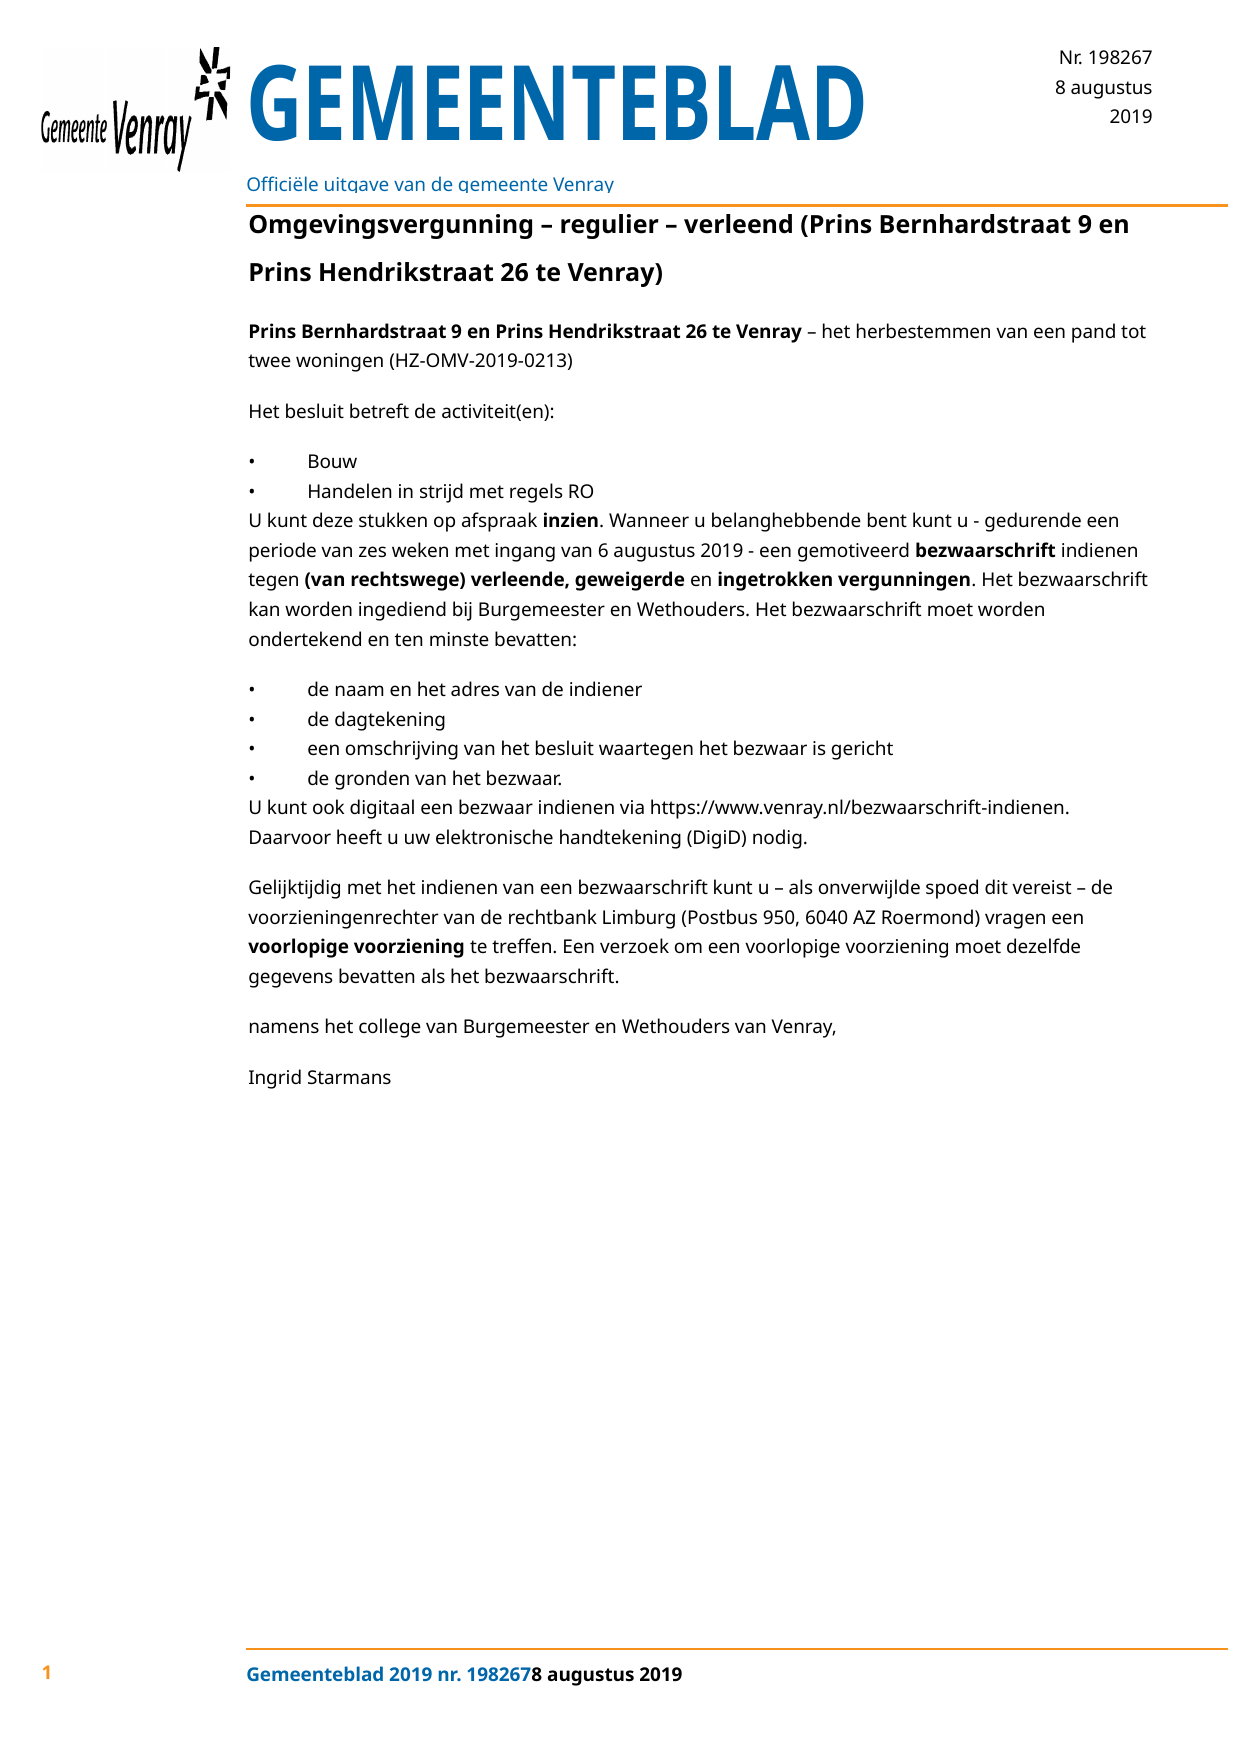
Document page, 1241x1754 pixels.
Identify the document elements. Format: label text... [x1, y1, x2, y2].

text Het besluit betreft de activiteit(en): [248, 398, 1152, 424]
picture [41, 47, 231, 172]
text Prins Bernhardstraat 9 en Prins Hendrikstraat 26 te Venray – het herbestemmen van een pand tot twee woningen (HZ-OMV-2019-0213) [248, 318, 1152, 373]
list de gronden van het bezwaar. [248, 765, 1152, 791]
text namens het college van Burgemeester en Wethouders van Venray, [248, 1014, 1152, 1039]
text U kunt deze stukken op afspraak inzien. Wanneer u belanghebbende bent kunt u - gedurende een periode van zes weken met ingang van 6 augustus 2019 - een gemotiveerd bezwaarschrift indienen tegen (van rechtswege) verleende, geweigerde en ingetrokken vergunningen. Het bezwaarschrift kan worden ingediend bij Burgemeester en Wethouders. Het bezwaarschrift moet worden ondertekend en ten minste bevatten: [248, 507, 1152, 652]
list Handelen in strijd met regels RO [248, 478, 1152, 504]
list een omschrijving van het besluit waartegen het bezwaar is gericht [248, 735, 1152, 761]
text Ingrid Starmans [248, 1064, 1152, 1090]
list de dagtekening [248, 706, 1152, 732]
text U kunt ook digitaal een bezwaar indienen via https://www.venray.nl/bezwaarschrift-indienen. Daarvoor heeft u uw elektronische handtekening (DigiD) nodig. [248, 794, 1152, 850]
list Bouw [248, 448, 1152, 474]
text Omgevingsvergunning – regulier – verleend (Prins Bernhardstraat 9 en Prins Hendrikstraat 26 te Venray) [248, 207, 1152, 288]
list de naam en het adres van de indiener [248, 676, 1152, 702]
text Gelijktijdig met het indienen van een bezwaarschrift kunt u – als onverwijlde spoed dit vereist – de voorzieningenrechter van de rechtbank Limburg (Postbus 950, 6040 AZ Roermond) vragen een voorlopige voorziening te treffen. Een verzoek om een voorlopige voorziening moet dezelfde gegevens bevatten als het bezwaarschrift. [248, 874, 1152, 989]
